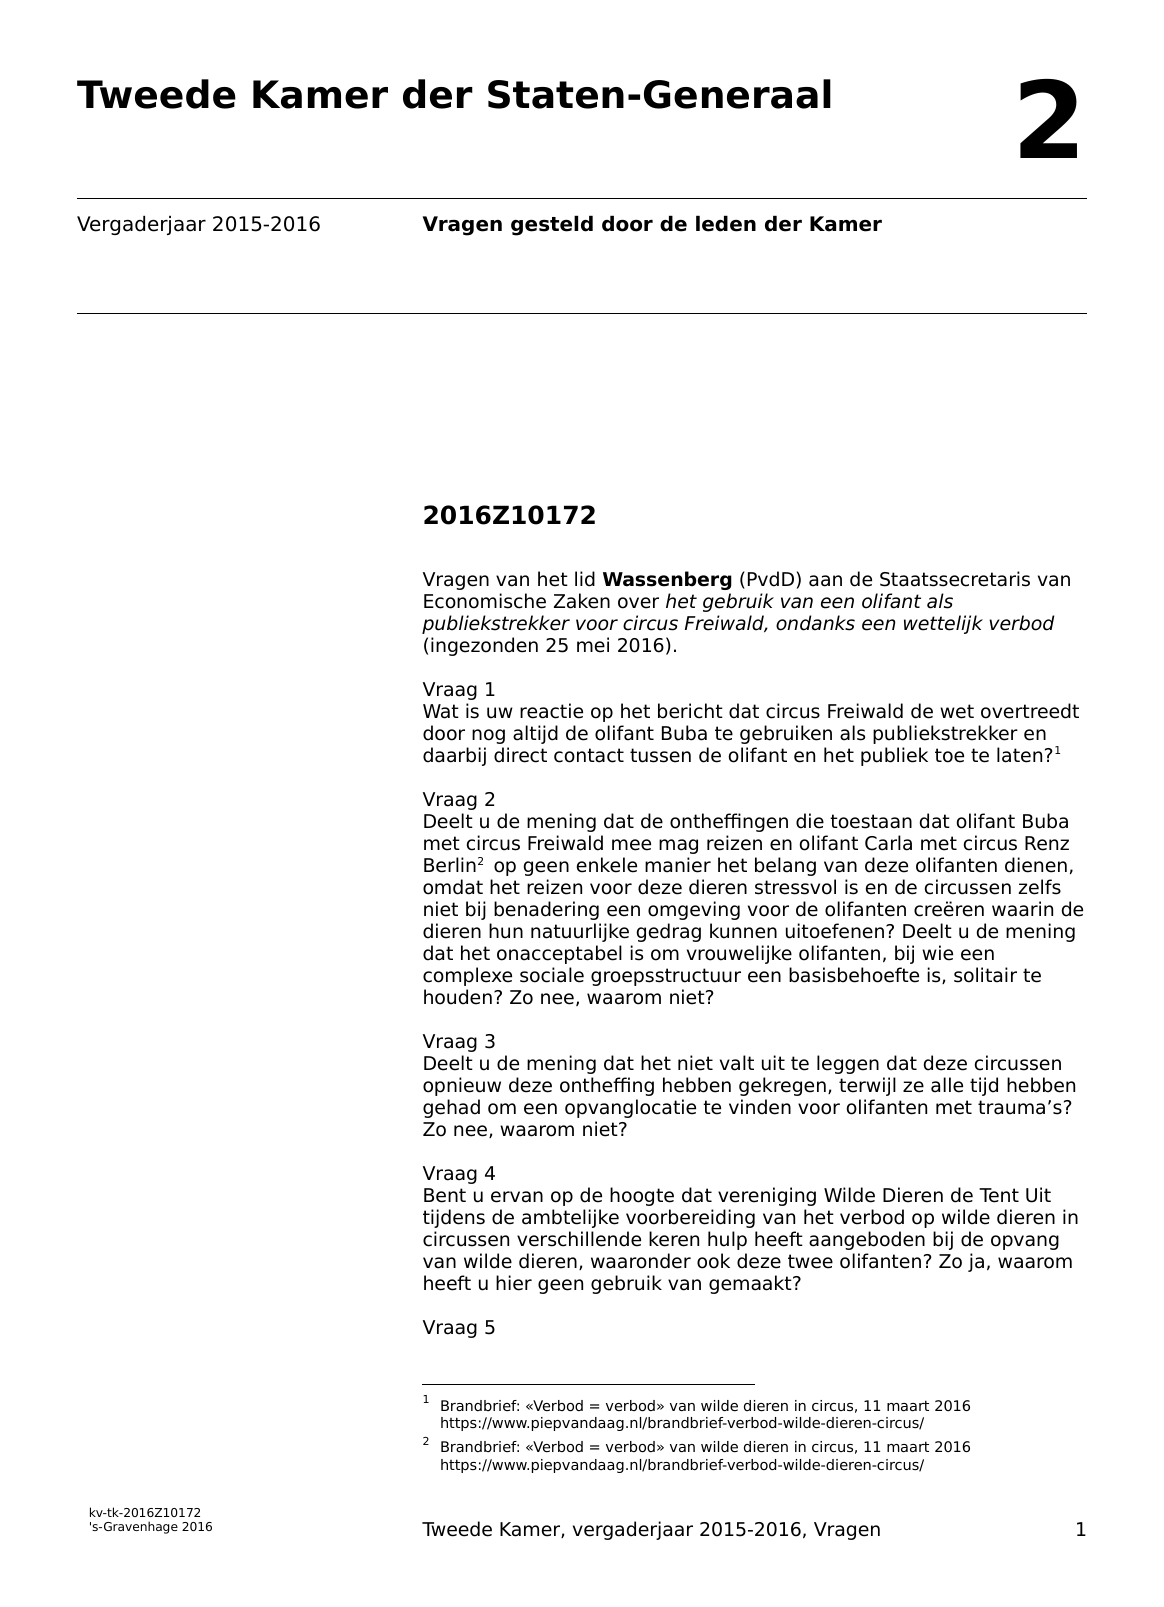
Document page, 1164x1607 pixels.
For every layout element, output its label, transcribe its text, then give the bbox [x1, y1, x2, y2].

table_cell Vergaderjaar 2015-2016 [77, 199, 422, 313]
table_header 2 [886, 59, 1087, 198]
table_header Tweede Kamer der Staten-Generaal [77, 59, 886, 198]
text Vragen van het lid Wassenberg (PvdD) aan de Staatssecretaris van Economische Zaken over het gebruik van een olifant als publiekstrekker voor circus Freiwald, ondanks een wettelijk verbod (ingezonden 25 mei 2016). [422, 569, 1087, 657]
text Deelt u de mening dat het niet valt uit te leggen dat deze circussen opnieuw deze ontheffing hebben gekregen, terwijl ze alle tijd hebben gehad om een opvanglocatie te vinden voor olifanten met trauma’s? Zo nee, waarom niet? [422, 1053, 1087, 1141]
text Brandbrief: «Verbod = verbod» van wilde dieren in circus, 11 maart 2016 https://www.piepvandaag.nl/brandbrief-verbod-wilde-dieren-circus/ [422, 1393, 1087, 1432]
text Vraag 3 [422, 1031, 1087, 1053]
table_cell Vragen gesteld door de leden der Kamer [422, 199, 1087, 313]
text 2016Z10172 [422, 501, 1087, 531]
text Deelt u de mening dat de ontheffingen die toestaan dat olifant Buba met circus Freiwald mee mag reizen en olifant Carla met circus Renz Berlin op geen enkele manier het belang van deze olifanten dienen, omdat het reizen voor deze dieren stressvol is en de circussen zelfs niet bij benadering een omgeving voor de olifanten creëren waarin de dieren hun natuurlijke gedrag kunnen uitoefenen? Deelt u de mening dat het onacceptabel is om vrouwelijke olifanten, bij wie een complexe sociale groepsstructuur een basisbehoefte is, solitair te houden? Zo nee, waarom niet? [422, 811, 1087, 1009]
text Wat is uw reactie op het bericht dat circus Freiwald de wet overtreedt door nog altijd de olifant Buba te gebruiken als publiekstrekker en daarbij direct contact tussen de olifant en het publiek toe te laten? [422, 701, 1087, 767]
text Bent u ervan op de hoogte dat vereniging Wilde Dieren de Tent Uit tijdens de ambtelijke voorbereiding van het verbod op wilde dieren in circussen verschillende keren hulp heeft aangeboden bij de opvang van wilde dieren, waaronder ook deze twee olifanten? Zo ja, waarom heeft u hier geen gebruik van gemaakt? [422, 1185, 1087, 1295]
text kv-tk-2016Z10172 [88, 1506, 323, 1520]
text 's-Gravenhage 2016 [88, 1520, 323, 1534]
text Vraag 4 [422, 1163, 1087, 1185]
text Vraag 5 [422, 1317, 1087, 1339]
text Brandbrief: «Verbod = verbod» van wilde dieren in circus, 11 maart 2016 https://www.piepvandaag.nl/brandbrief-verbod-wilde-dieren-circus/ [422, 1435, 1087, 1474]
text Vraag 1 [422, 679, 1087, 701]
text Vraag 2 [422, 789, 1087, 811]
